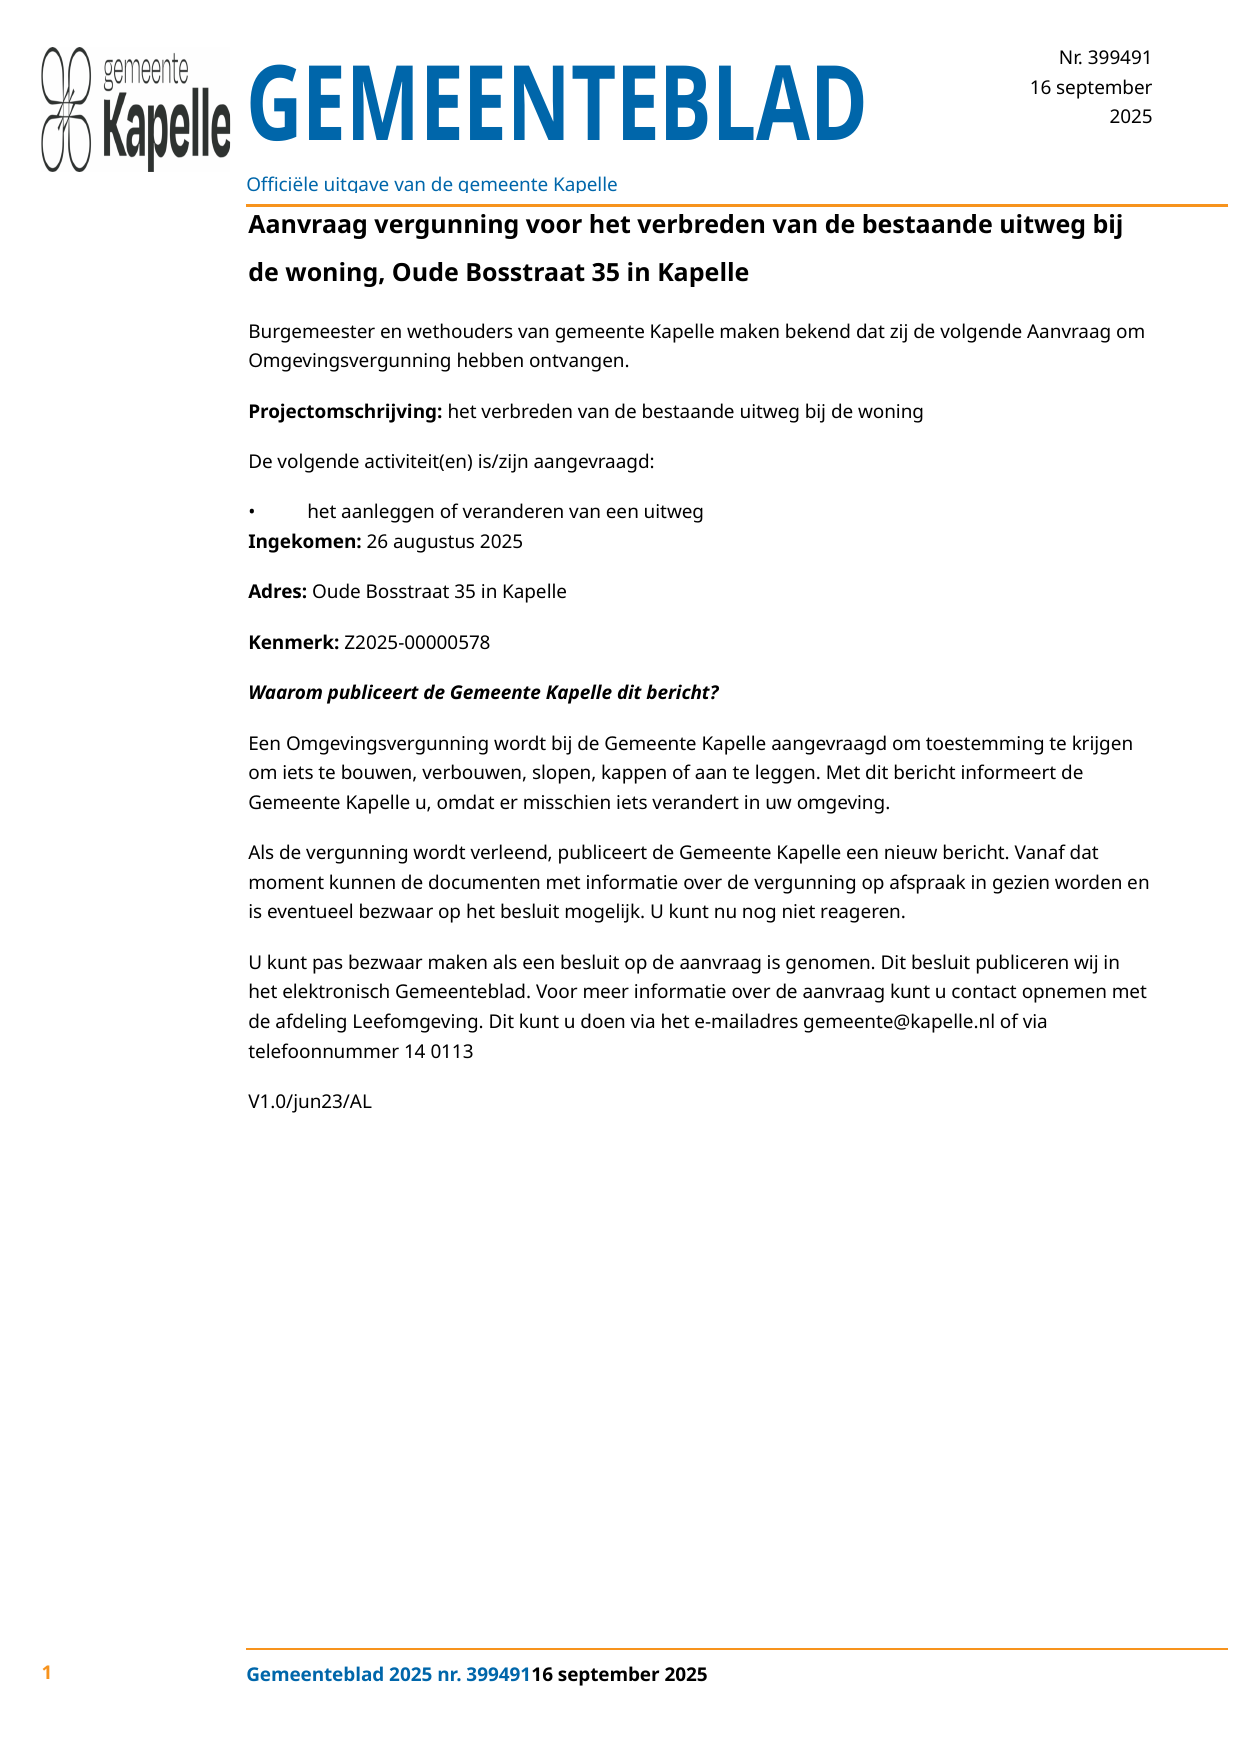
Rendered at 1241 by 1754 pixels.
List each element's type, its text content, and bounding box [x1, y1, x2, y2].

text Waarom publiceert de Gemeente Kapelle dit bericht? [248, 679, 1152, 705]
text Kenmerk: Z2025-00000578 [248, 629, 1152, 655]
text Burgemeester en wethouders van gemeente Kapelle maken bekend dat zij de volgende Aanvraag om Omgevingsvergunning hebben ontvangen. [248, 318, 1152, 373]
text Als de vergunning wordt verleend, publiceert de Gemeente Kapelle een nieuw bericht. Vanaf dat moment kunnen de documenten met informatie over de vergunning op afspraak in gezien worden en is eventueel bezwaar op het besluit mogelijk. U kunt nu nog niet reageren. [248, 839, 1152, 924]
picture [41, 47, 231, 172]
text Ingekomen: 26 augustus 2025 [248, 528, 1152, 554]
text U kunt pas bezwaar maken als een besluit op de aanvraag is genomen. Dit besluit publiceren wij in het elektronisch Gemeenteblad. Voor meer informatie over de aanvraag kunt u contact opnemen met de afdeling Leefomgeving. Dit kunt u doen via het e-mailadres gemeente@kapelle.nl of via telefoonnummer 14 0113 [248, 949, 1152, 1064]
text Projectomschrijving: het verbreden van de bestaande uitweg bij de woning [248, 398, 1152, 424]
list het aanleggen of veranderen van een uitweg [248, 499, 1152, 524]
text Een Omgevingsvergunning wordt bij de Gemeente Kapelle aangevraagd om toestemming te krijgen om iets te bouwen, verbouwen, slopen, kappen of aan te leggen. Met dit bericht informeert de Gemeente Kapelle u, omdat er misschien iets verandert in uw omgeving. [248, 730, 1152, 815]
text V1.0/jun23/AL [248, 1088, 1152, 1114]
text Aanvraag vergunning voor het verbreden van de bestaande uitweg bij de woning, Oude Bosstraat 35 in Kapelle [248, 207, 1152, 288]
text Adres: Oude Bosstraat 35 in Kapelle [248, 579, 1152, 604]
text De volgende activiteit(en) is/zijn aangevraagd: [248, 448, 1152, 474]
